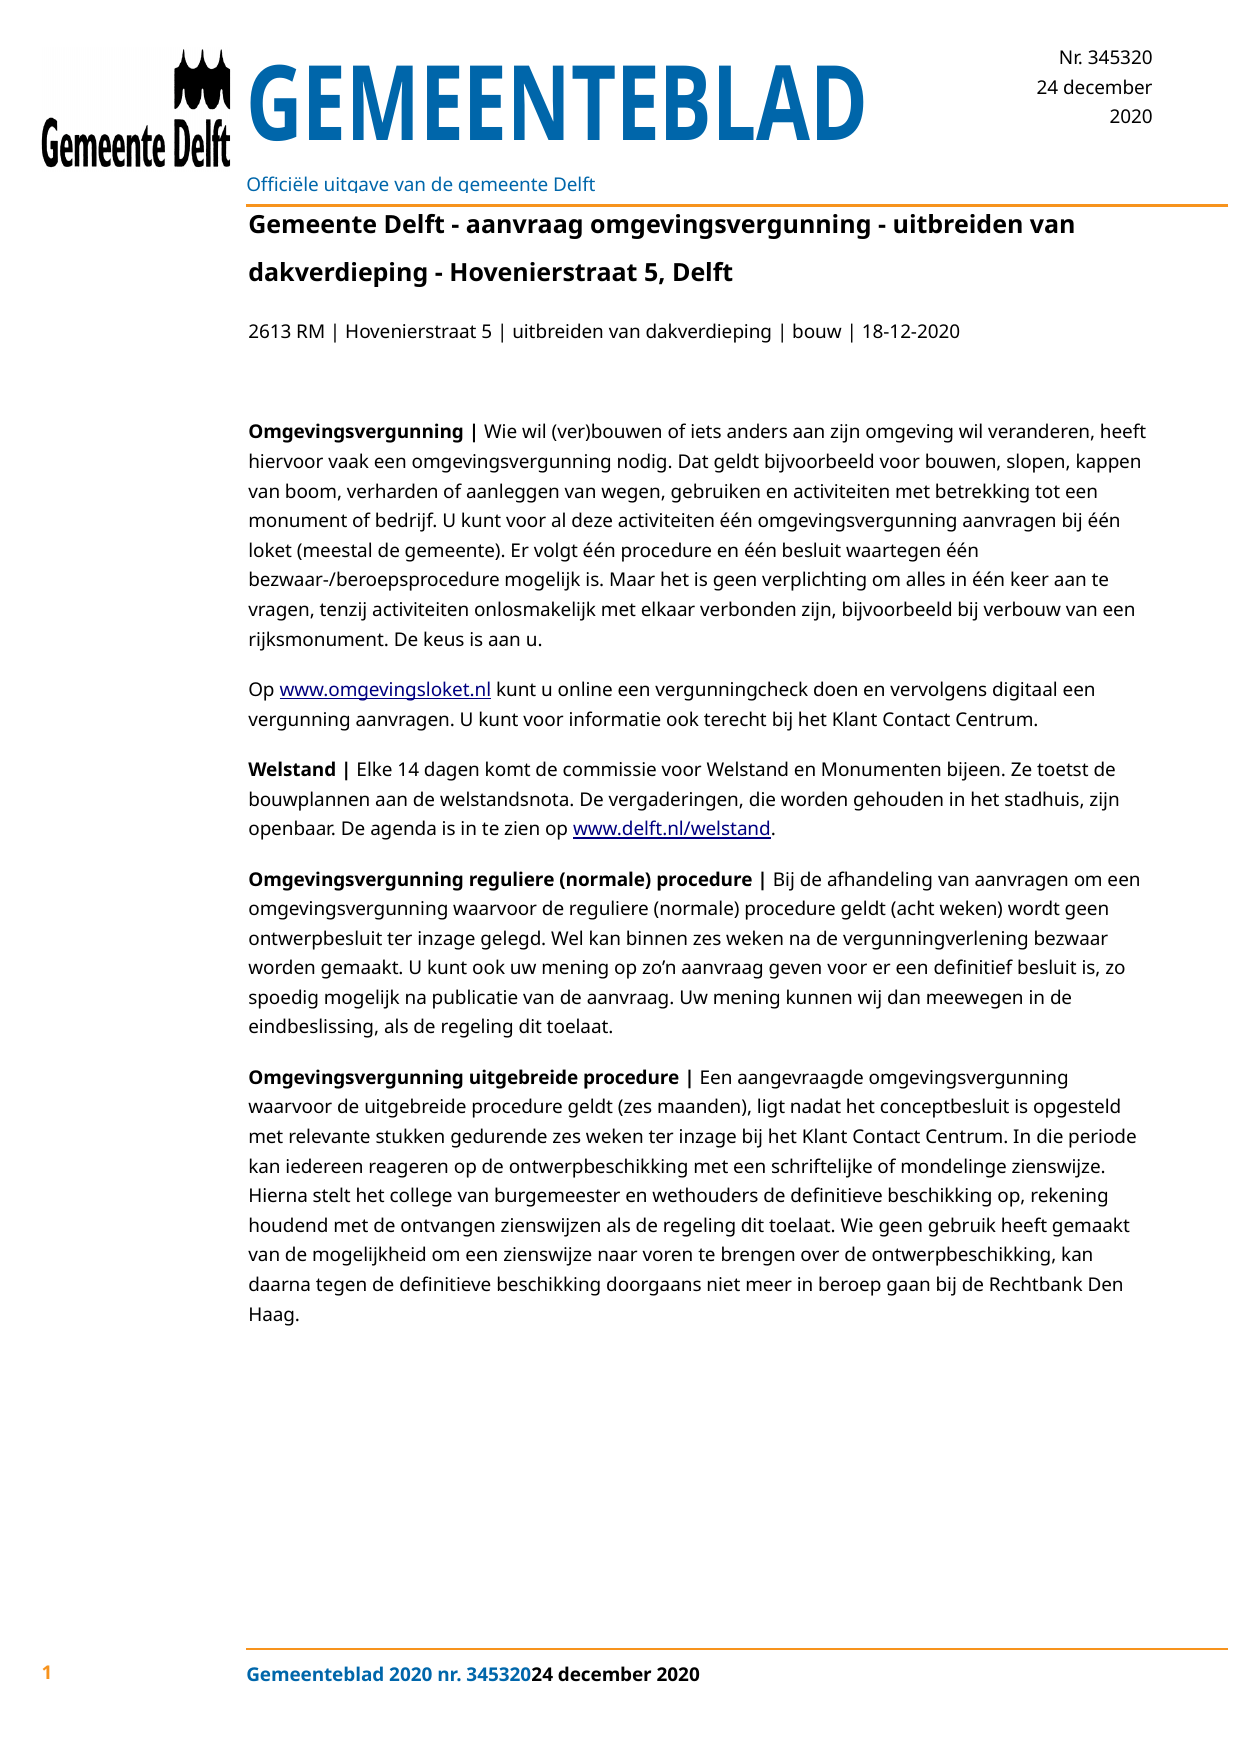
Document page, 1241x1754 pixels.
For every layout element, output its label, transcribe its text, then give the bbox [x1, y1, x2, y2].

text 2613 RM | Hovenierstraat 5 | uitbreiden van dakverdieping | bouw | 18-12-2020 [248, 318, 1152, 344]
picture [41, 47, 231, 172]
text Gemeente Delft - aanvraag omgevingsvergunning - uitbreiden van dakverdieping - Hovenierstraat 5, Delft [248, 207, 1152, 288]
text Welstand | Elke 14 dagen komt de commissie voor Welstand en Monumenten bijeen. Ze toetst de bouwplannen aan de welstandsnota. De vergaderingen, die worden gehouden in het stadhuis, zijn openbaar. De agenda is in te zien op www.delft.nl/welstand. [248, 756, 1152, 841]
text Omgevingsvergunning | Wie wil (ver)bouwen of iets anders aan zijn omgeving wil veranderen, heeft hiervoor vaak een omgevingsvergunning nodig. Dat geldt bijvoorbeeld voor bouwen, slopen, kappen van boom, verharden of aanleggen van wegen, gebruiken en activiteiten met betrekking tot een monument of bedrijf. U kunt voor al deze activiteiten één omgevingsvergunning aanvragen bij één loket (meestal de gemeente). Er volgt één procedure en één besluit waartegen één bezwaar-/beroepsprocedure mogelijk is. Maar het is geen verplichting om alles in één keer aan te vragen, tenzij activiteiten onlosmakelijk met elkaar verbonden zijn, bijvoorbeeld bij verbouw van een rijksmonument. De keus is aan u. [248, 419, 1152, 652]
text Omgevingsvergunning uitgebreide procedure | Een aangevraagde omgevingsvergunning waarvoor de uitgebreide procedure geldt (zes maanden), ligt nadat het conceptbesluit is opgesteld met relevante stukken gedurende zes weken ter inzage bij het Klant Contact Centrum. In die periode kan iedereen reageren op de ontwerpbeschikking met een schriftelijke of mondelinge zienswijze. Hierna stelt het college van burgemeester en wethouders de definitieve beschikking op, rekening houdend met de ontvangen zienswijzen als de regeling dit toelaat. Wie geen gebruik heeft gemaakt van de mogelijkheid om een zienswijze naar voren te brengen over de ontwerpbeschikking, kan daarna tegen de definitieve beschikking doorgaans niet meer in beroep gaan bij de Rechtbank Den Haag. [248, 1064, 1152, 1327]
text Op www.omgevingsloket.nl kunt u online een vergunningcheck doen en vervolgens digitaal een vergunning aanvragen. U kunt voor informatie ook terecht bij het Klant Contact Centrum. [248, 676, 1152, 732]
text Omgevingsvergunning reguliere (normale) procedure | Bij de afhandeling van aanvragen om een omgevingsvergunning waarvoor de reguliere (normale) procedure geldt (acht weken) wordt geen ontwerpbesluit ter inzage gelegd. Wel kan binnen zes weken na de vergunningverlening bezwaar worden gemaakt. U kunt ook uw mening op zo’n aanvraag geven voor er een definitief besluit is, zo spoedig mogelijk na publicatie van de aanvraag. Uw mening kunnen wij dan meewegen in de eindbeslissing, als de regeling dit toelaat. [248, 866, 1152, 1039]
